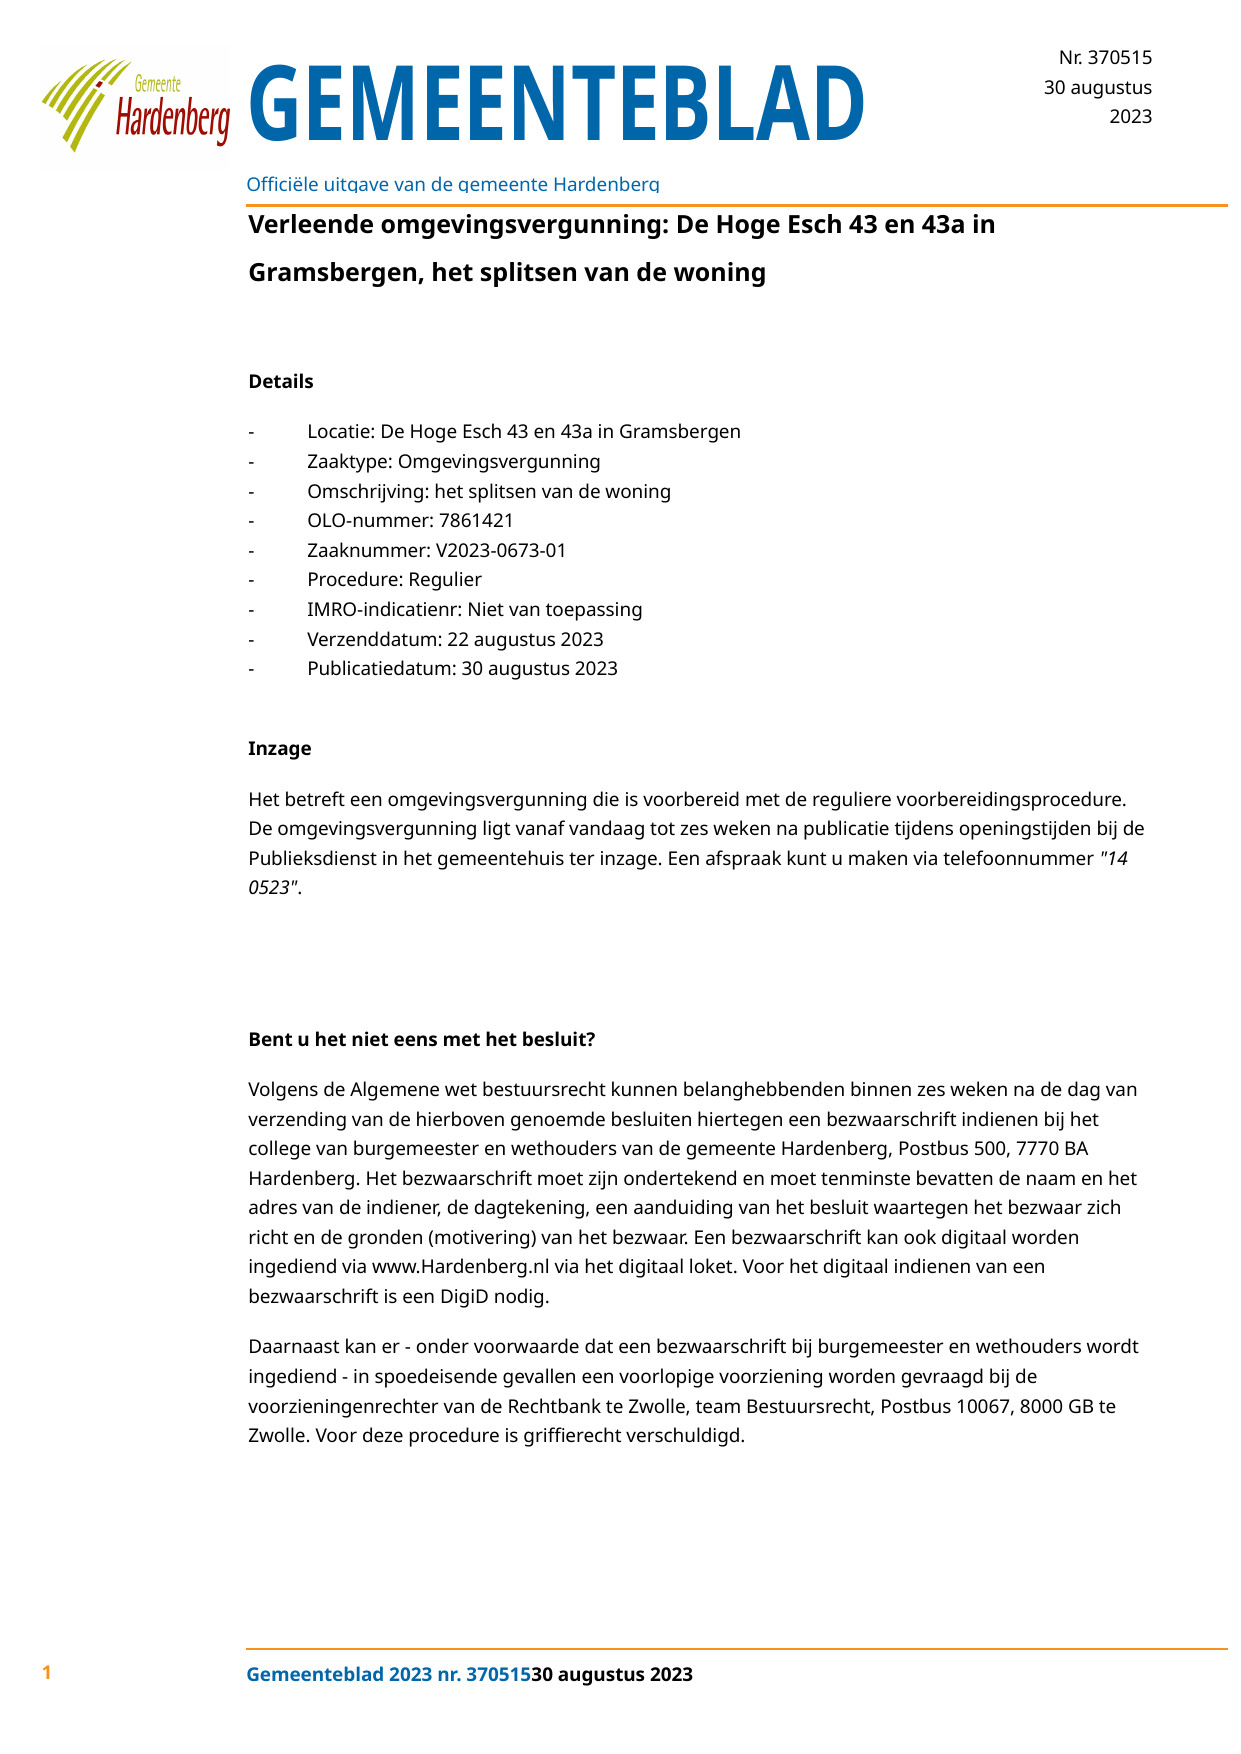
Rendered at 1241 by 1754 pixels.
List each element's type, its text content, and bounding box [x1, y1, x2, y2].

list Publicatiedatum: 30 augustus 2023 [248, 655, 1152, 681]
list IMRO-indicatienr: Niet van toepassing [248, 596, 1152, 622]
text Bent u het niet eens met het besluit? [248, 1026, 1152, 1052]
text Volgens de Algemene wet bestuursrecht kunnen belanghebbenden binnen zes weken na de dag van verzending van de hierboven genoemde besluiten hiertegen een bezwaarschrift indienen bij het college van burgemeester en wethouders van de gemeente Hardenberg, Postbus 500, 7770 BA Hardenberg. Het bezwaarschrift moet zijn ondertekend en moet tenminste bevatten de naam en het adres van de indiener, de dagtekening, een aanduiding van het besluit waartegen het bezwaar zich richt en de gronden (motivering) van het bezwaar. Een bezwaarschrift kan ook digitaal worden ingediend via www.Hardenberg.nl via het digitaal loket. Voor het digitaal indienen van een bezwaarschrift is een DigiD nodig. [248, 1076, 1152, 1309]
text Inzage [248, 735, 1152, 761]
list Verzenddatum: 22 augustus 2023 [248, 626, 1152, 652]
text Verleende omgevingsvergunning: De Hoge Esch 43 en 43a in Gramsbergen, het splitsen van de woning [248, 207, 1152, 288]
list Zaaktype: Omgevingsvergunning [248, 448, 1152, 474]
list OLO-nummer: 7861421 [248, 507, 1152, 533]
list Omschrijving: het splitsen van de woning [248, 478, 1152, 504]
text Het betreft een omgevingsvergunning die is voorbereid met de reguliere voorbereidingsprocedure. De omgevingsvergunning ligt vanaf vandaag tot zes weken na publicatie tijdens openingstijden bij de Publieksdienst in het gemeentehuis ter inzage. Een afspraak kunt u maken via telefoonnummer "14 0523". [248, 786, 1152, 900]
list Locatie: De Hoge Esch 43 en 43a in Gramsbergen [248, 419, 1152, 444]
list Zaaknummer: V2023-0673-01 [248, 537, 1152, 563]
list Procedure: Regulier [248, 567, 1152, 592]
text Details [248, 368, 1152, 394]
picture [41, 47, 231, 172]
text Daarnaast kan er - onder voorwaarde dat een bezwaarschrift bij burgemeester en wethouders wordt ingediend - in spoedeisende gevallen een voorlopige voorziening worden gevraagd bij de voorzieningenrechter van de Rechtbank te Zwolle, team Bestuursrecht, Postbus 10067, 8000 GB te Zwolle. Voor deze procedure is griffierecht verschuldigd. [248, 1334, 1152, 1448]
